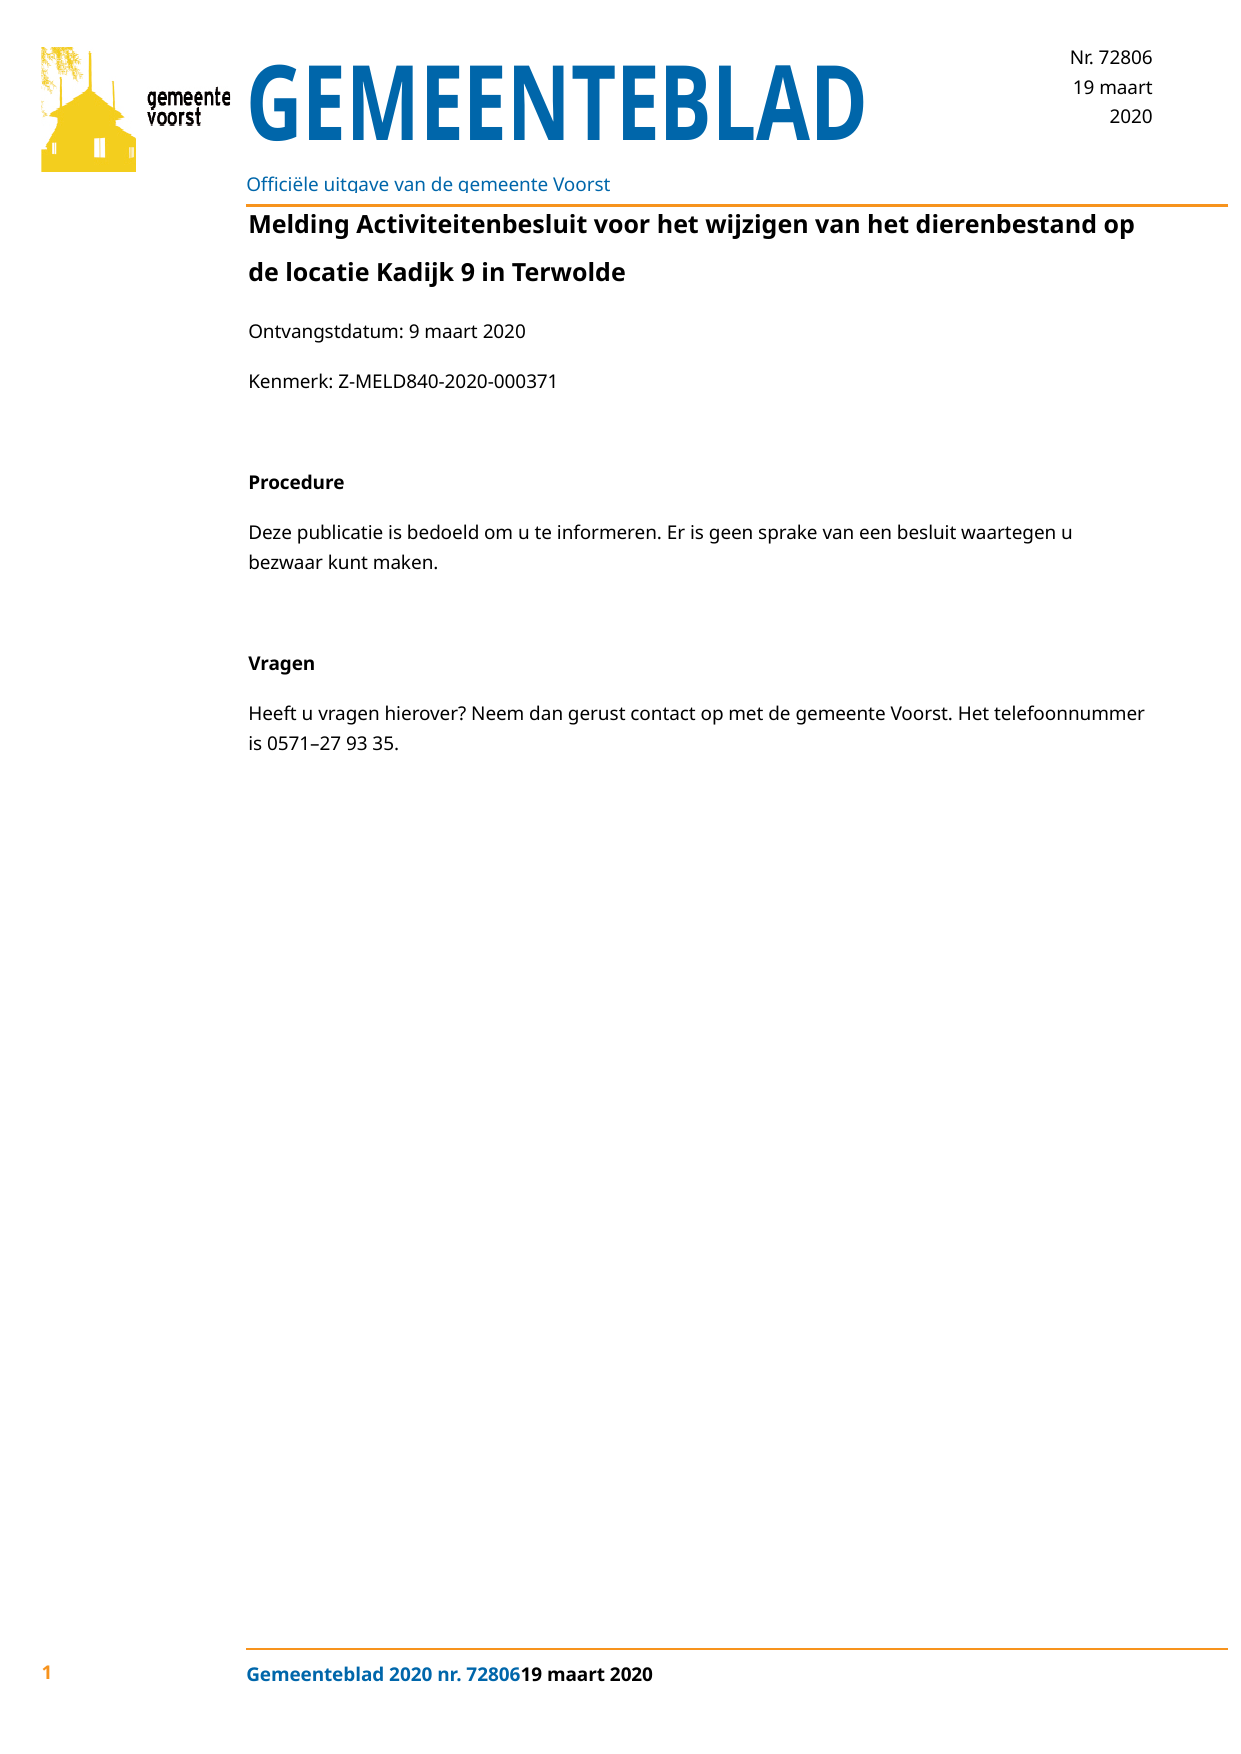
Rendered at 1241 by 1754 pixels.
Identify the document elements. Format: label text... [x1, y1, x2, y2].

text Kenmerk: Z-MELD840-2020-000371 [248, 368, 1152, 394]
text Procedure [248, 469, 1152, 495]
text Heeft u vragen hierover? Neem dan gerust contact op met de gemeente Voorst. Het telefoonnummer is 0571–27 93 35. [248, 700, 1152, 756]
text Vragen [248, 650, 1152, 676]
picture [41, 47, 231, 172]
text Deze publicatie is bedoeld om u te informeren. Er is geen sprake van een besluit waartegen u bezwaar kunt maken. [248, 519, 1152, 575]
text Melding Activiteitenbesluit voor het wijzigen van het dierenbestand op de locatie Kadijk 9 in Terwolde [248, 207, 1152, 288]
text Ontvangstdatum: 9 maart 2020 [248, 318, 1152, 344]
